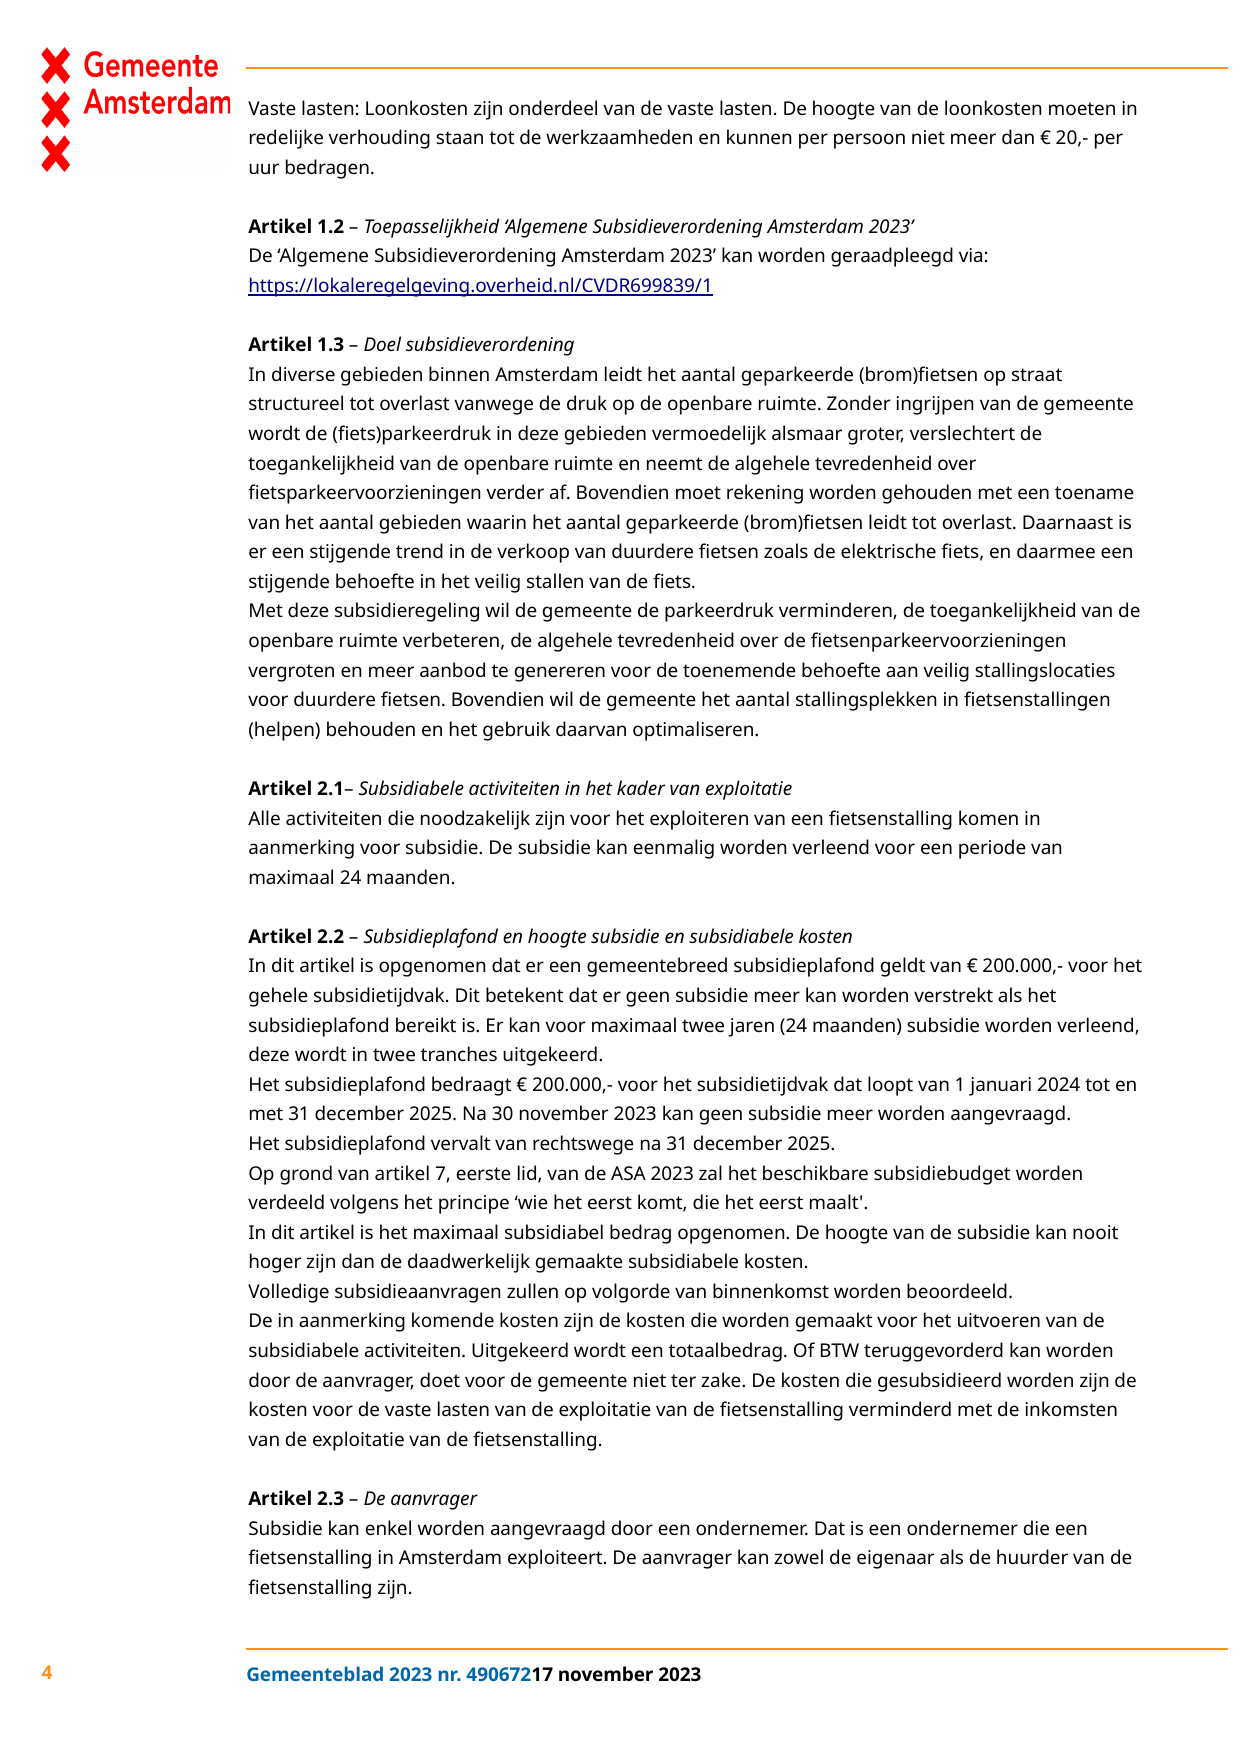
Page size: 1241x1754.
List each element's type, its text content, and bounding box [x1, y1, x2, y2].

text Artikel 1.2 – Toepasselijkheid ‘Algemene Subsidieverordening Amsterdam 2023’ [248, 213, 1152, 239]
text Subsidie kan enkel worden aangevraagd door een ondernemer. Dat is een ondernemer die een fietsenstalling in Amsterdam exploiteert. De aanvrager kan zowel de eigenaar als de huurder van de fietsenstalling zijn. [248, 1515, 1152, 1600]
text Volledige subsidieaanvragen zullen op volgorde van binnenkomst worden beoordeeld. [248, 1278, 1152, 1304]
text Artikel 2.2 – Subsidieplafond en hoogte subsidie en subsidiabele kosten [248, 923, 1152, 949]
text De in aanmerking komende kosten zijn de kosten die worden gemaakt voor het uitvoeren van de subsidiabele activiteiten. Uitgekeerd wordt een totaalbedrag. Of BTW teruggevorderd kan worden door de aanvrager, doet voor de gemeente niet ter zake. De kosten die gesubsidieerd worden zijn de kosten voor de vaste lasten van de exploitatie van de fietsenstalling verminderd met de inkomsten van de exploitatie van de fietsenstalling. [248, 1308, 1152, 1452]
text In dit artikel is opgenomen dat er een gemeentebreed subsidieplafond geldt van € 200.000,- voor het gehele subsidietijdvak. Dit betekent dat er geen subsidie meer kan worden verstrekt als het subsidieplafond bereikt is. Er kan voor maximaal twee jaren (24 maanden) subsidie worden verleend, deze wordt in twee tranches uitgekeerd. [248, 953, 1152, 1067]
text Op grond van artikel 7, eerste lid, van de ASA 2023 zal het beschikbare subsidiebudget worden verdeeld volgens het principe ‘wie het eerst komt, die het eerst maalt'. [248, 1160, 1152, 1215]
text Artikel 2.1– Subsidiabele activiteiten in het kader van exploitatie [248, 775, 1152, 801]
text Artikel 1.3 – Doel subsidieverordening [248, 331, 1152, 357]
text De ‘Algemene Subsidieverordening Amsterdam 2023’ kan worden geraadpleegd via: https://lokaleregelgeving.overheid.nl/CVDR699839/1 [248, 243, 1152, 298]
text Het subsidieplafond vervalt van rechtswege na 31 december 2025. [248, 1130, 1152, 1156]
text Het subsidieplafond bedraagt € 200.000,- voor het subsidietijdvak dat loopt van 1 januari 2024 tot en met 31 december 2025. Na 30 november 2023 kan geen subsidie meer worden aangevraagd. [248, 1071, 1152, 1126]
text Artikel 2.3 – De aanvrager [248, 1485, 1152, 1511]
text Met deze subsidieregeling wil de gemeente de parkeerdruk verminderen, de toegankelijkheid van de openbare ruimte verbeteren, de algehele tevredenheid over de fietsenparkeervoorzieningen vergroten en meer aanbod te genereren voor de toenemende behoefte aan veilig stallingslocaties voor duurdere fietsen. Bovendien wil de gemeente het aantal stallingsplekken in fietsenstallingen (helpen) behouden en het gebruik daarvan optimaliseren. [248, 598, 1152, 742]
picture [41, 47, 231, 172]
text Alle activiteiten die noodzakelijk zijn voor het exploiteren van een fietsenstalling komen in aanmerking voor subsidie. De subsidie kan eenmalig worden verleend voor een periode van maximaal 24 maanden. [248, 805, 1152, 890]
text In diverse gebieden binnen Amsterdam leidt het aantal geparkeerde (brom)fietsen op straat structureel tot overlast vanwege de druk op de openbare ruimte. Zonder ingrijpen van de gemeente wordt de (fiets)parkeerdruk in deze gebieden vermoedelijk alsmaar groter, verslechtert de toegankelijkheid van de openbare ruimte en neemt de algehele tevredenheid over fietsparkeervoorzieningen verder af. Bovendien moet rekening worden gehouden met een toename van het aantal gebieden waarin het aantal geparkeerde (brom)fietsen leidt tot overlast. Daarnaast is er een stijgende trend in de verkoop van duurdere fietsen zoals de elektrische fiets, en daarmee een stijgende behoefte in het veilig stallen van de fiets. [248, 361, 1152, 594]
text Vaste lasten: Loonkosten zijn onderdeel van de vaste lasten. De hoogte van de loonkosten moeten in redelijke verhouding staan tot de werkzaamheden en kunnen per persoon niet meer dan € 20,- per uur bedragen. [248, 95, 1152, 180]
text In dit artikel is het maximaal subsidiabel bedrag opgenomen. De hoogte van de subsidie kan nooit hoger zijn dan de daadwerkelijk gemaakte subsidiabele kosten. [248, 1219, 1152, 1274]
